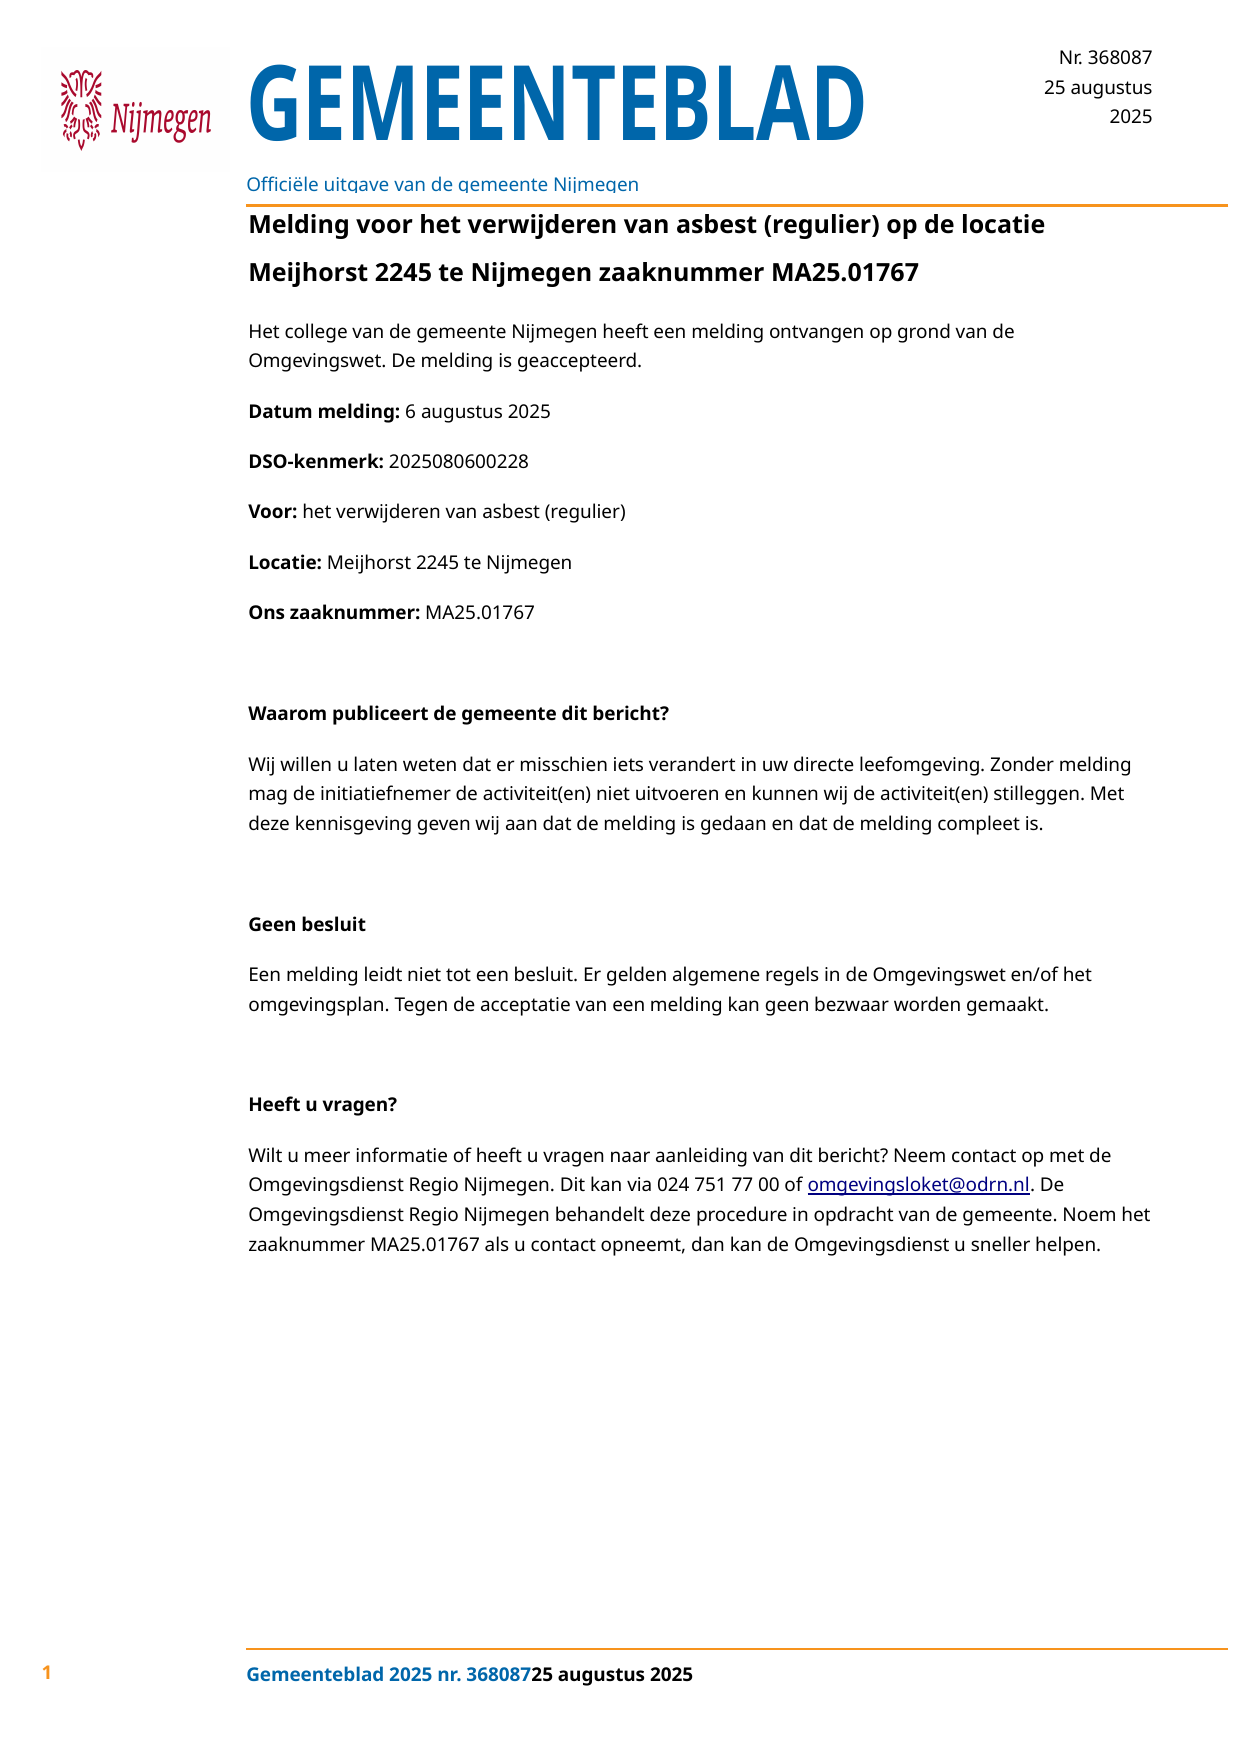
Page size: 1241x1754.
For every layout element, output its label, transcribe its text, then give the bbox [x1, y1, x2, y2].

text Wilt u meer informatie of heeft u vragen naar aanleiding van dit bericht? Neem contact op met de Omgevingsdienst Regio Nijmegen. Dit kan via 024 751 77 00 of omgevingsloket@odrn.nl. De Omgevingsdienst Regio Nijmegen behandelt deze procedure in opdracht van de gemeente. Noem het zaaknummer MA25.01767 als u contact opneemt, dan kan de Omgevingsdienst u sneller helpen. [248, 1142, 1152, 1257]
text Het college van de gemeente Nijmegen heeft een melding ontvangen op grond van de Omgevingswet. De melding is geaccepteerd. [248, 318, 1152, 373]
text Geen besluit [248, 911, 1152, 937]
text Wij willen u laten weten dat er misschien iets verandert in uw directe leefomgeving. Zonder melding mag de initiatiefnemer de activiteit(en) niet uitvoeren en kunnen wij de activiteit(en) stilleggen. Met deze kennisgeving geven wij aan dat de melding is gedaan en dat de melding compleet is. [248, 751, 1152, 836]
text Datum melding: 6 augustus 2025 [248, 398, 1152, 424]
text Ons zaaknummer: MA25.01767 [248, 599, 1152, 625]
text Heeft u vragen? [248, 1092, 1152, 1117]
text Waarom publiceert de gemeente dit bericht? [248, 700, 1152, 726]
text Voor: het verwijderen van asbest (regulier) [248, 499, 1152, 524]
text Een melding leidt niet tot een besluit. Er gelden algemene regels in de Omgevingswet en/of het omgevingsplan. Tegen de acceptatie van een melding kan geen bezwaar worden gemaakt. [248, 961, 1152, 1017]
text DSO-kenmerk: 2025080600228 [248, 448, 1152, 474]
text Melding voor het verwijderen van asbest (regulier) op de locatie Meijhorst 2245 te Nijmegen zaaknummer MA25.01767 [248, 207, 1152, 288]
text Locatie: Meijhorst 2245 te Nijmegen [248, 549, 1152, 575]
picture [41, 47, 231, 172]
